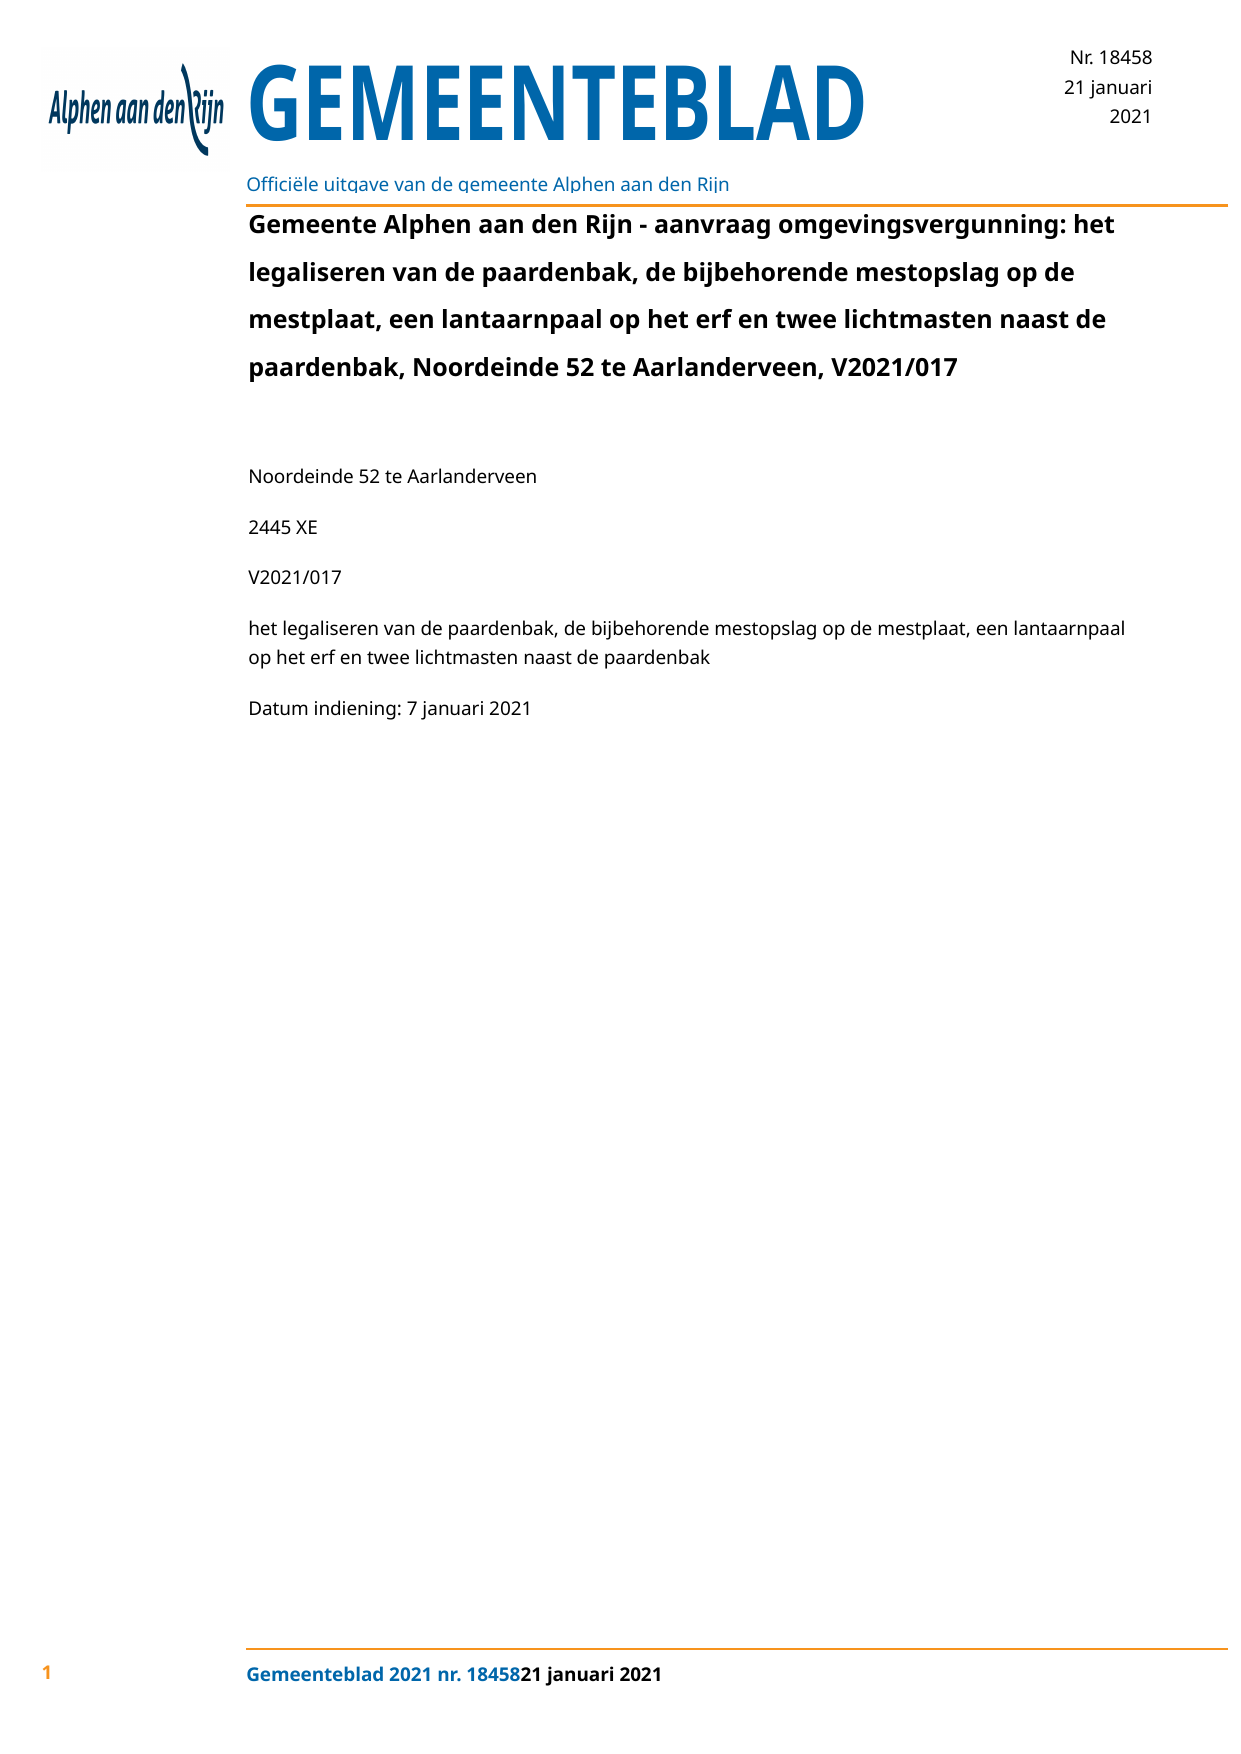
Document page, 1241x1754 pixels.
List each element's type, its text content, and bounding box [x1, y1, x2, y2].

text Noordeinde 52 te Aarlanderveen [248, 463, 1152, 489]
text Datum indiening: 7 januari 2021 [248, 695, 1152, 721]
text 2445 XE [248, 514, 1152, 540]
picture [41, 47, 231, 172]
text het legaliseren van de paardenbak, de bijbehorende mestopslag op de mestplaat, een lantaarnpaal op het erf en twee lichtmasten naast de paardenbak [248, 615, 1152, 670]
text V2021/017 [248, 564, 1152, 590]
text Gemeente Alphen aan den Rijn - aanvraag omgevingsvergunning: het legaliseren van de paardenbak, de bijbehorende mestopslag op de mestplaat, een lantaarnpaal op het erf en twee lichtmasten naast de paardenbak, Noordeinde 52 te Aarlanderveen, V2021/017 [248, 207, 1152, 384]
